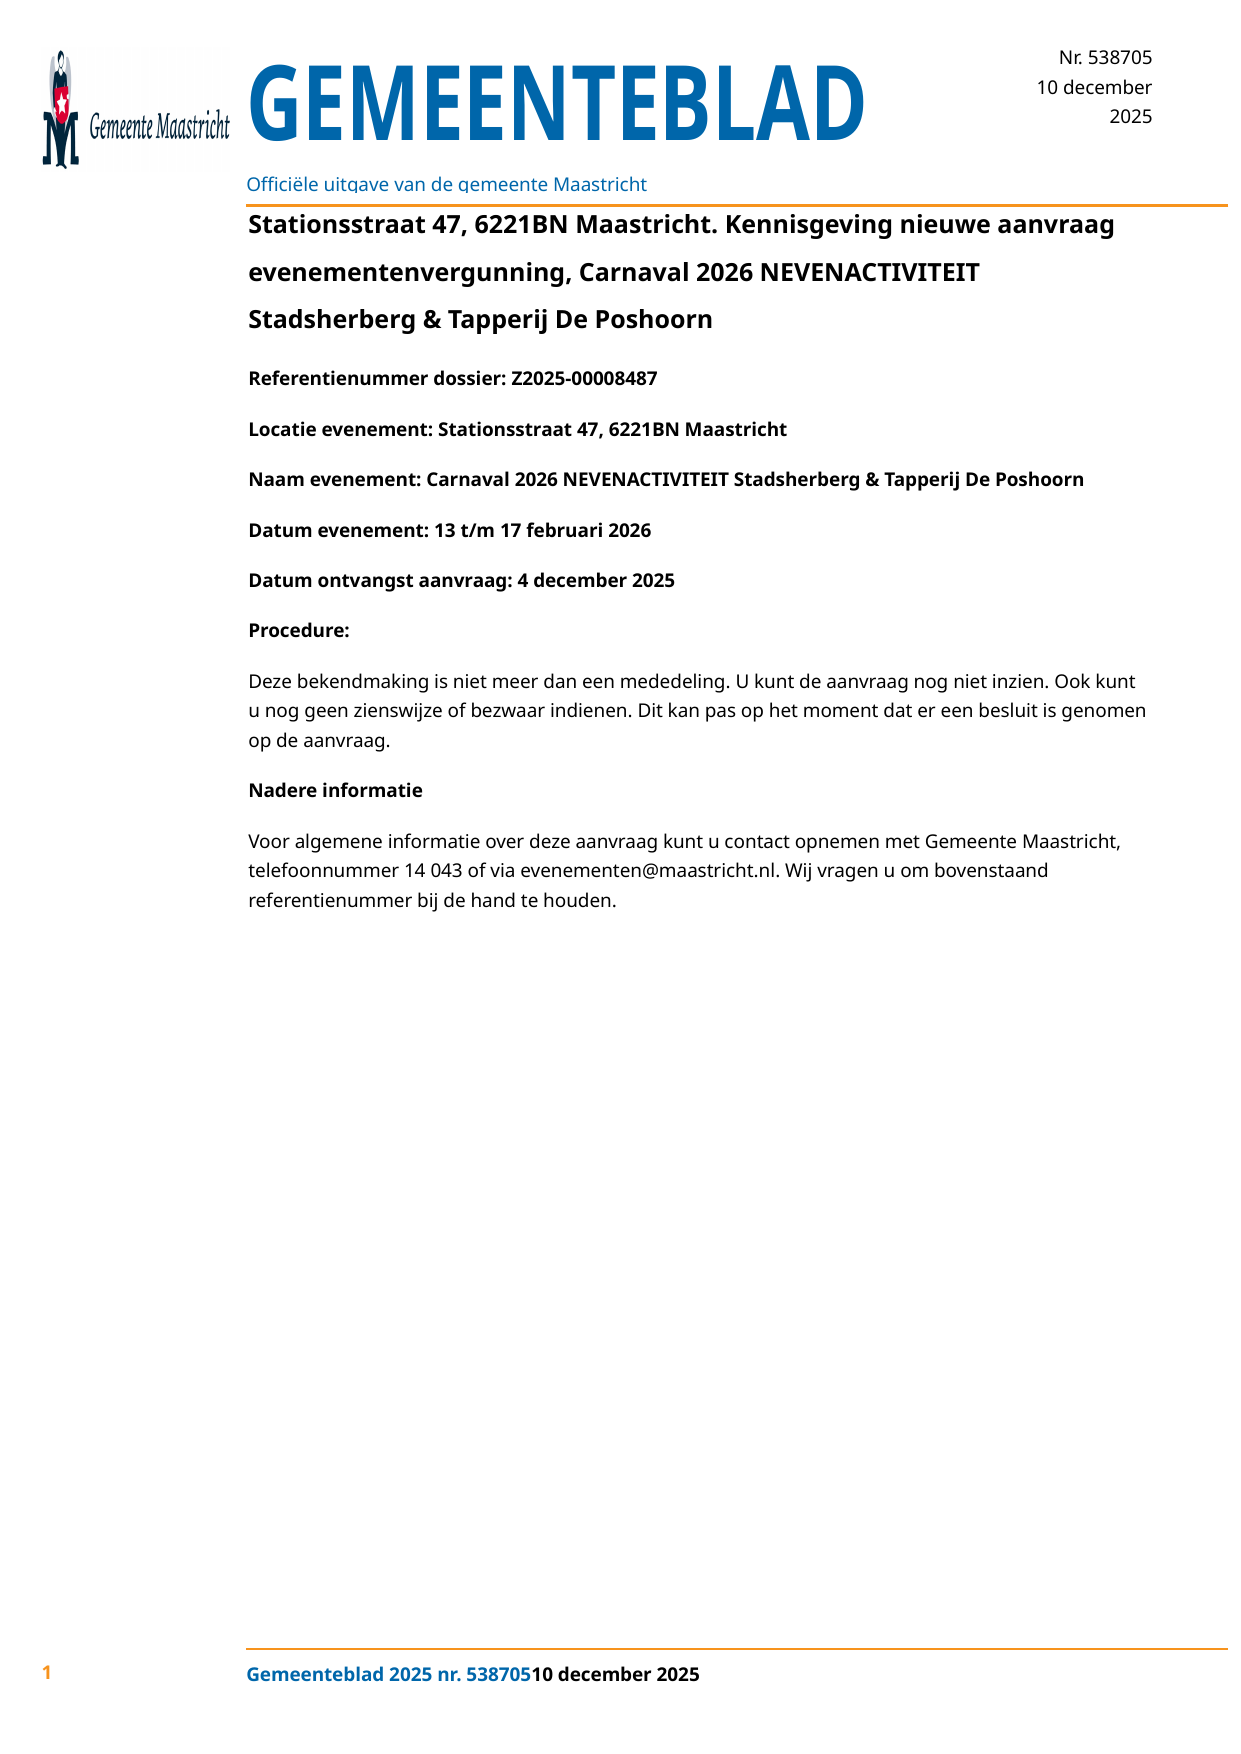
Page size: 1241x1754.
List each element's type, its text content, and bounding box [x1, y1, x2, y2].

text Deze bekendmaking is niet meer dan een mededeling. U kunt de aanvraag nog niet inzien. Ook kunt u nog geen zienswijze of bezwaar indienen. Dit kan pas op het moment dat er een besluit is genomen op de aanvraag. [248, 668, 1152, 753]
text Datum ontvangst aanvraag: 4 december 2025 [248, 567, 1152, 593]
text Referentienummer dossier: Z2025-00008487 [248, 366, 1152, 391]
text Locatie evenement: Stationsstraat 47, 6221BN Maastricht [248, 416, 1152, 442]
text Voor algemene informatie over deze aanvraag kunt u contact opnemen met Gemeente Maastricht, telefoonnummer 14 043 of via evenementen@maastricht.nl. Wij vragen u om bovenstaand referentienummer bij de hand te houden. [248, 828, 1152, 913]
text Naam evenement: Carnaval 2026 NEVENACTIVITEIT Stadsherberg & Tapperij De Poshoorn [248, 466, 1152, 492]
text Stationsstraat 47, 6221BN Maastricht. Kennisgeving nieuwe aanvraag evenementenvergunning, Carnaval 2026 NEVENACTIVITEIT Stadsherberg & Tapperij De Poshoorn [248, 207, 1152, 336]
text Nadere informatie [248, 778, 1152, 803]
picture [41, 47, 231, 172]
text Datum evenement: 13 t/m 17 februari 2026 [248, 517, 1152, 542]
text Procedure: [248, 618, 1152, 643]
